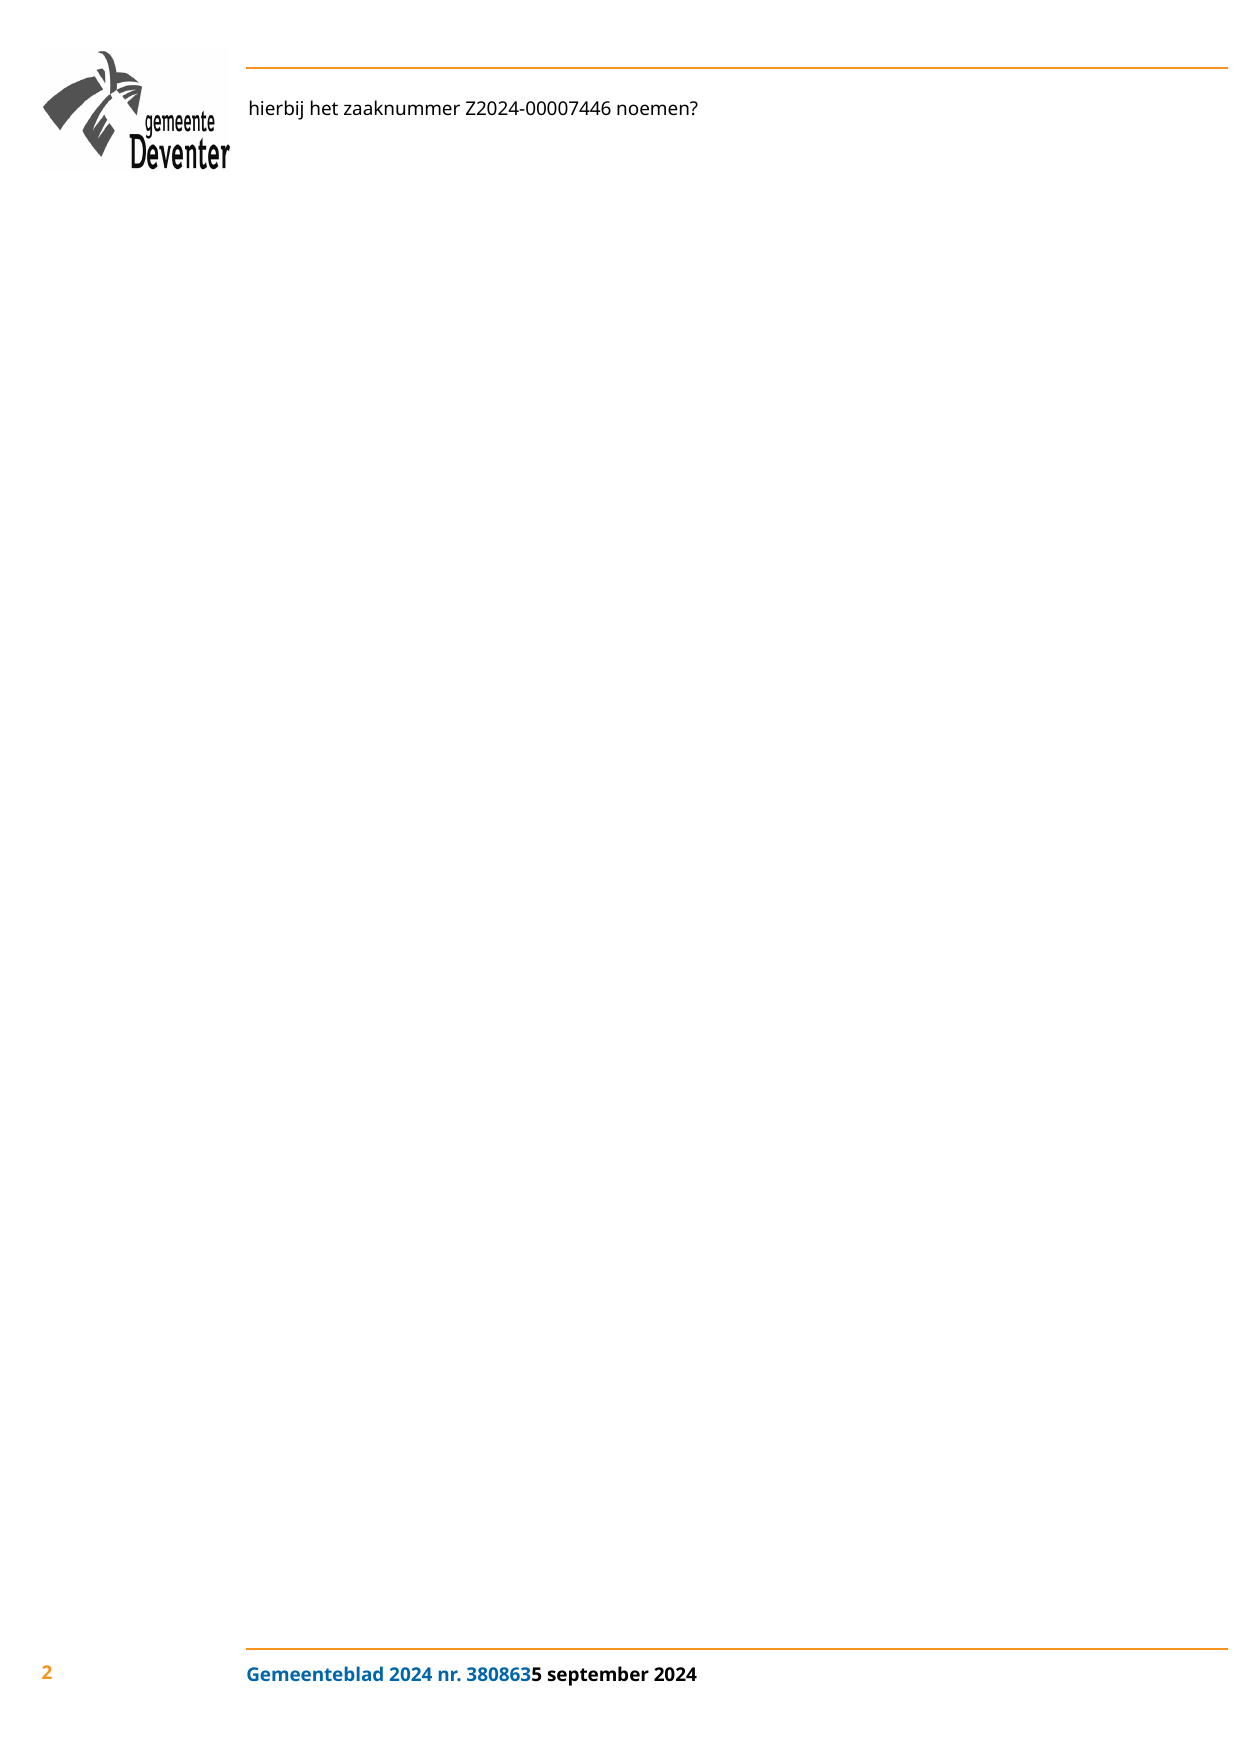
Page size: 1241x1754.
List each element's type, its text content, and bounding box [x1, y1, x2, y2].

text hierbij het zaaknummer Z2024-00007446 noemen? [248, 95, 1152, 121]
picture [41, 47, 231, 172]
